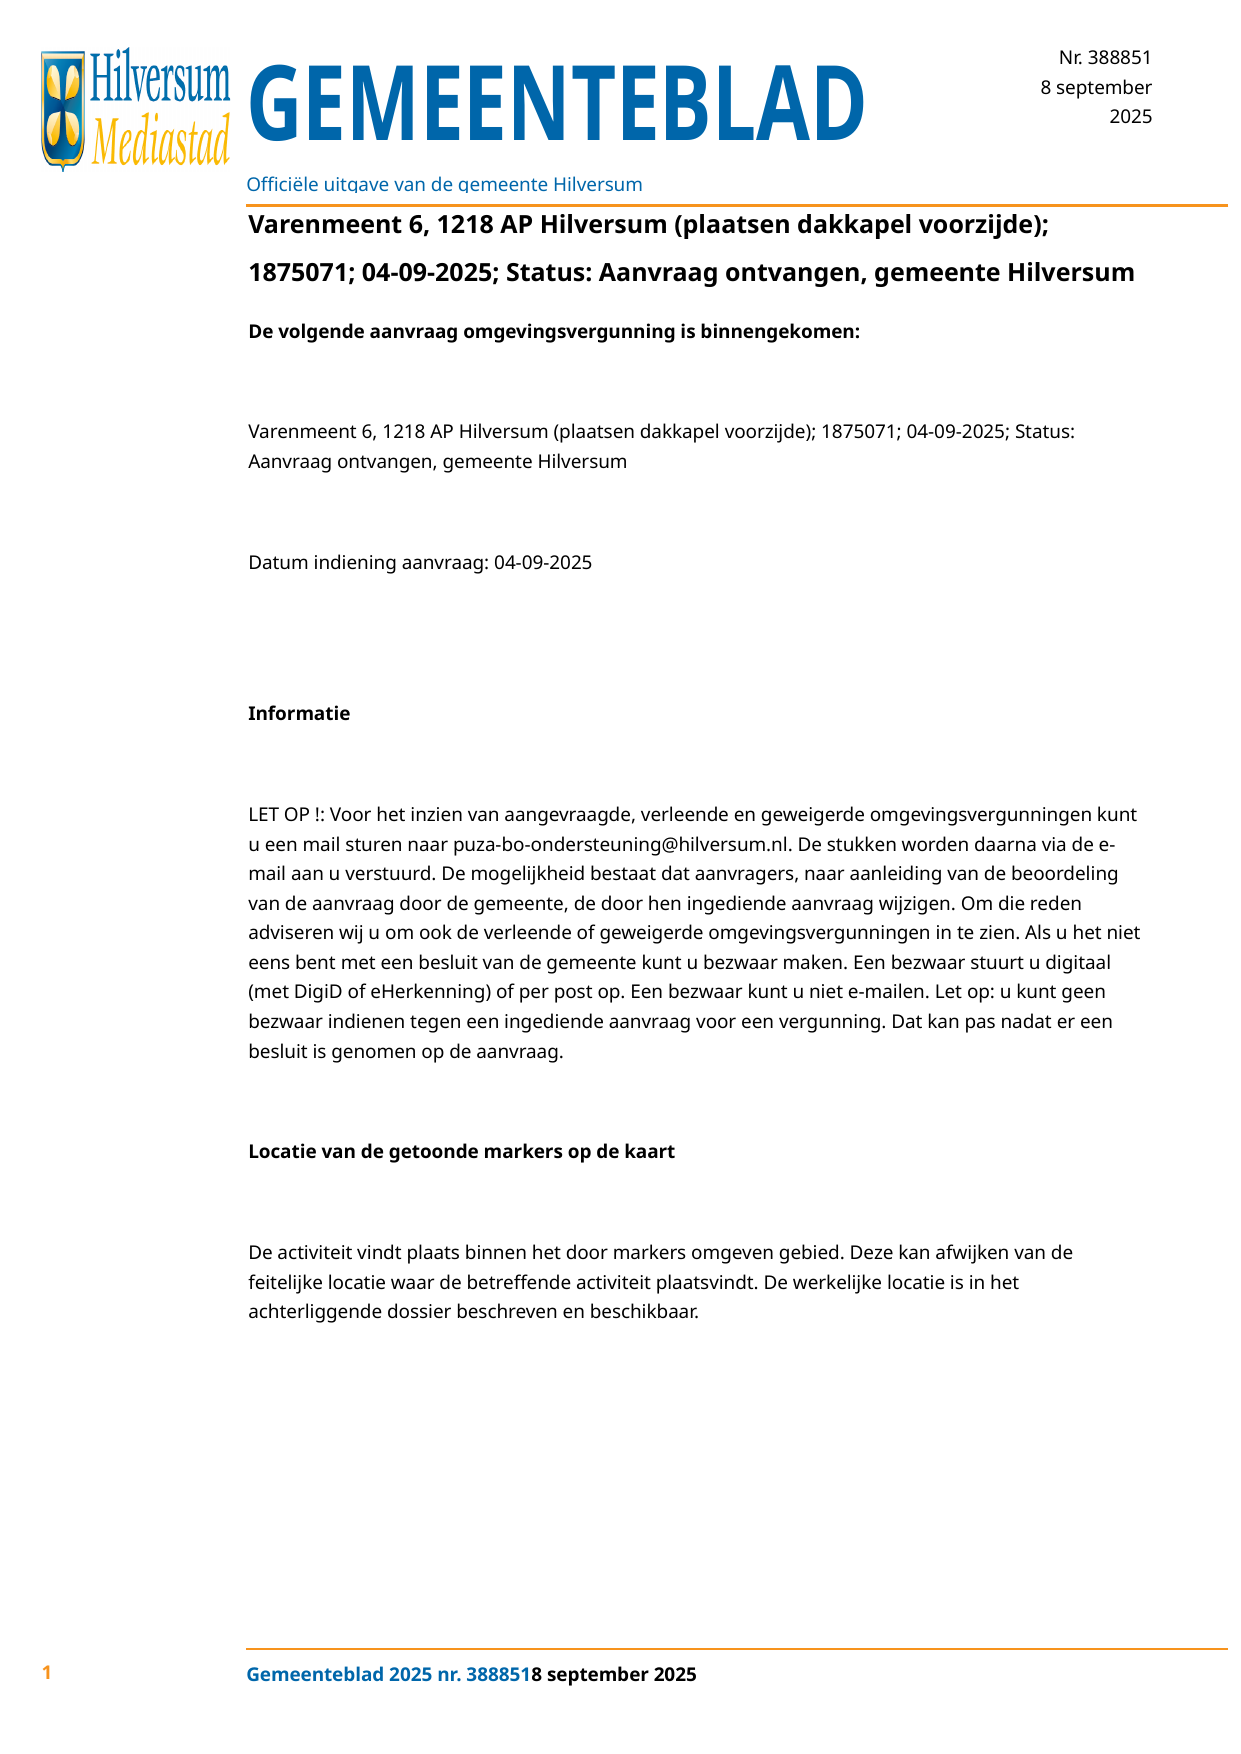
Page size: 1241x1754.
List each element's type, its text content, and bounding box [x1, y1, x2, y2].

text Informatie [248, 700, 1152, 726]
text De volgende aanvraag omgevingsvergunning is binnengekomen: [248, 318, 1152, 344]
text Locatie van de getoonde markers op de kaart [248, 1139, 1152, 1164]
text Varenmeent 6, 1218 AP Hilversum (plaatsen dakkapel voorzijde); 1875071; 04-09-2025; Status: Aanvraag ontvangen, gemeente Hilversum [248, 419, 1152, 474]
text De activiteit vindt plaats binnen het door markers omgeven gebied. Deze kan afwijken van de feitelijke locatie waar de betreffende activiteit plaatsvindt. De werkelijke locatie is in het achterliggende dossier beschreven en beschikbaar. [248, 1239, 1152, 1324]
text Varenmeent 6, 1218 AP Hilversum (plaatsen dakkapel voorzijde); 1875071; 04-09-2025; Status: Aanvraag ontvangen, gemeente Hilversum [248, 207, 1152, 288]
text LET OP !: Voor het inzien van aangevraagde, verleende en geweigerde omgevingsvergunningen kunt u een mail sturen naar puza-bo-ondersteuning@hilversum.nl. De stukken worden daarna via de e-mail aan u verstuurd. De mogelijkheid bestaat dat aanvragers, naar aanleiding van de beoordeling van de aanvraag door de gemeente, de door hen ingediende aanvraag wijzigen. Om die reden adviseren wij u om ook de verleende of geweigerde omgevingsvergunningen in te zien. Als u het niet eens bent met een besluit van de gemeente kunt u bezwaar maken. Een bezwaar stuurt u digitaal (met DigiD of eHerkenning) of per post op. Een bezwaar kunt u niet e-mailen. Let op: u kunt geen bezwaar indienen tegen een ingediende aanvraag voor een vergunning. Dat kan pas nadat er een besluit is genomen op de aanvraag. [248, 801, 1152, 1064]
text Datum indiening aanvraag: 04-09-2025 [248, 549, 1152, 575]
picture [41, 47, 231, 172]
